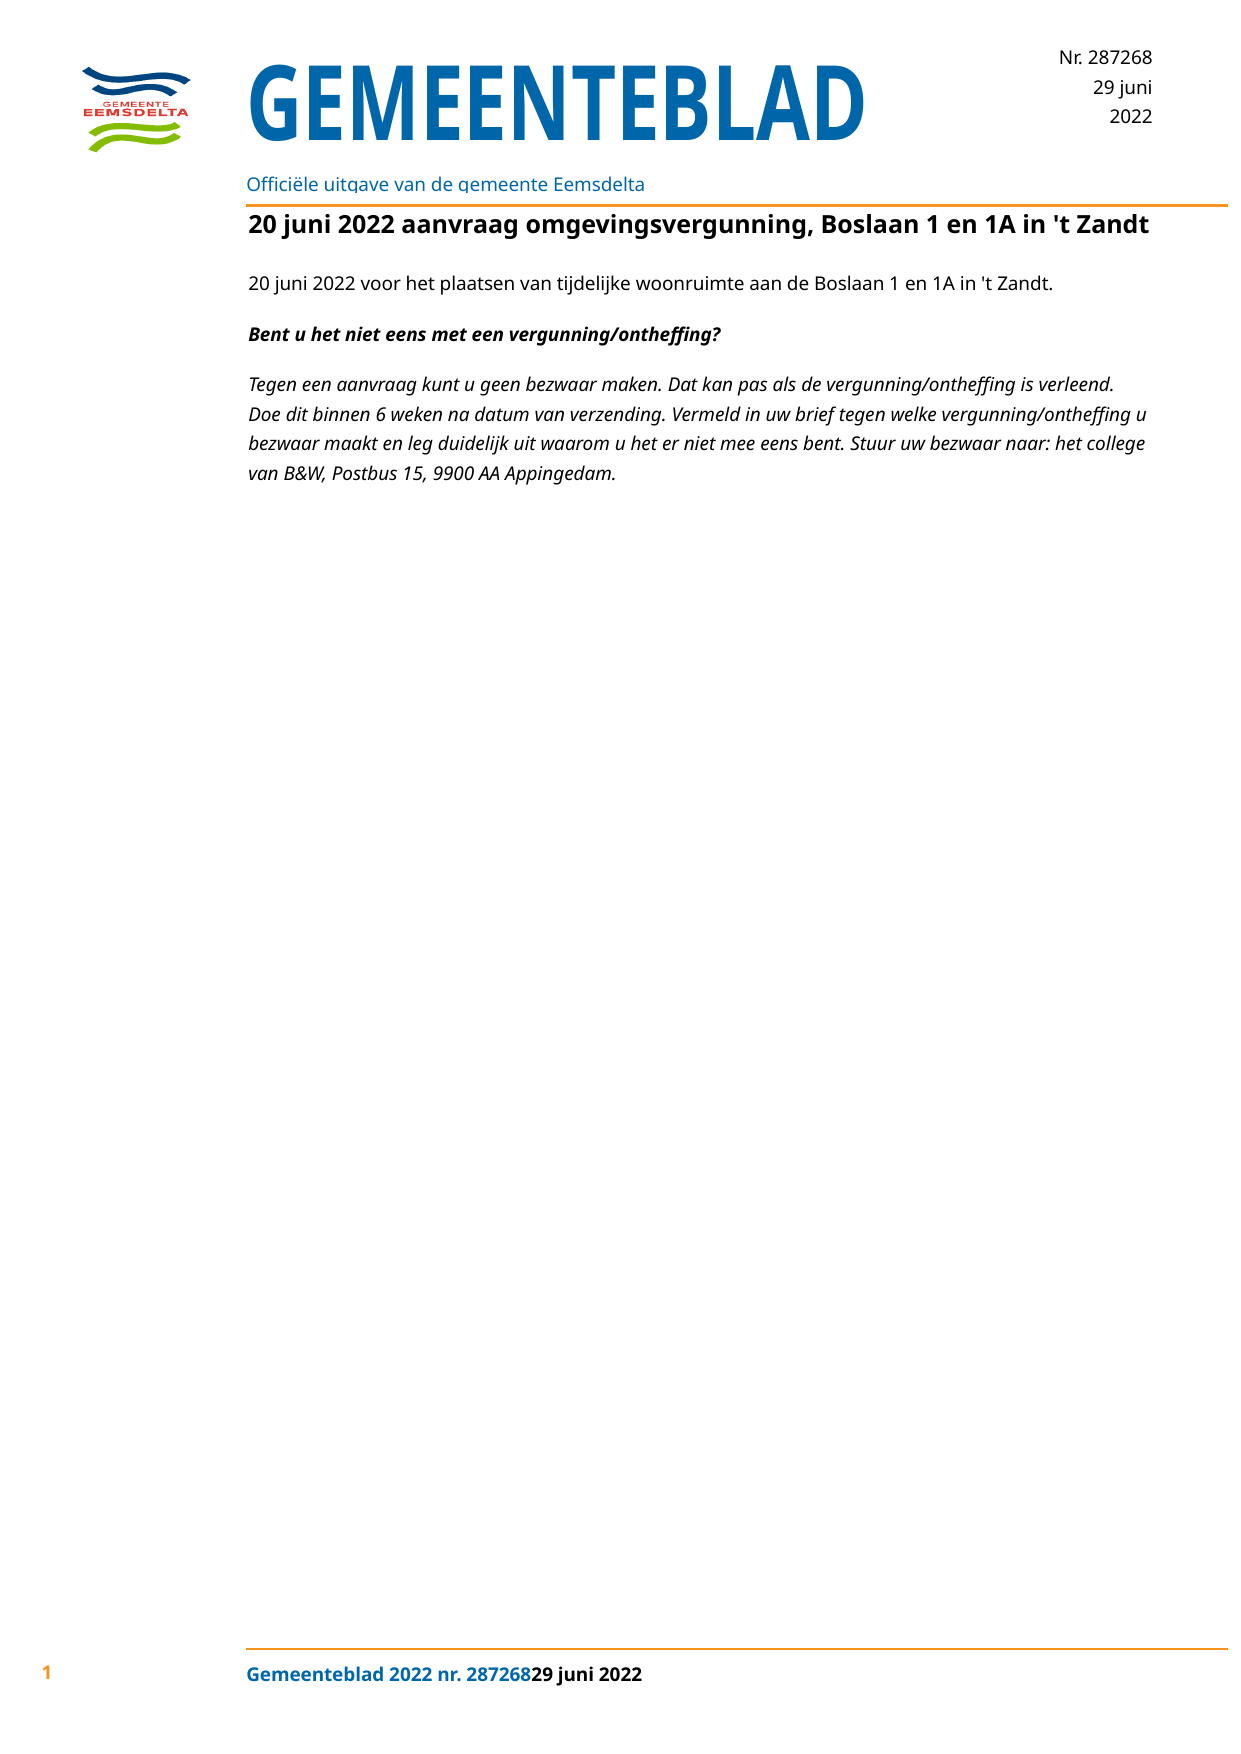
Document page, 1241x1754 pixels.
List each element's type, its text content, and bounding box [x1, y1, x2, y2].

text 20 juni 2022 voor het plaatsen van tijdelijke woonruimte aan de Boslaan 1 en 1A in 't Zandt. [248, 270, 1152, 296]
picture [41, 47, 231, 172]
text Bent u het niet eens met een vergunning/ontheffing? [248, 321, 1152, 346]
text 20 juni 2022 aanvraag omgevingsvergunning, Boslaan 1 en 1A in 't Zandt [248, 207, 1152, 241]
text Tegen een aanvraag kunt u geen bezwaar maken. Dat kan pas als de vergunning/ontheffing is verleend. Doe dit binnen 6 weken na datum van verzending. Vermeld in uw brief tegen welke vergunning/ontheffing u bezwaar maakt en leg duidelijk uit waarom u het er niet mee eens bent. Stuur uw bezwaar naar: het college van B&W, Postbus 15, 9900 AA Appingedam. [248, 371, 1152, 486]
